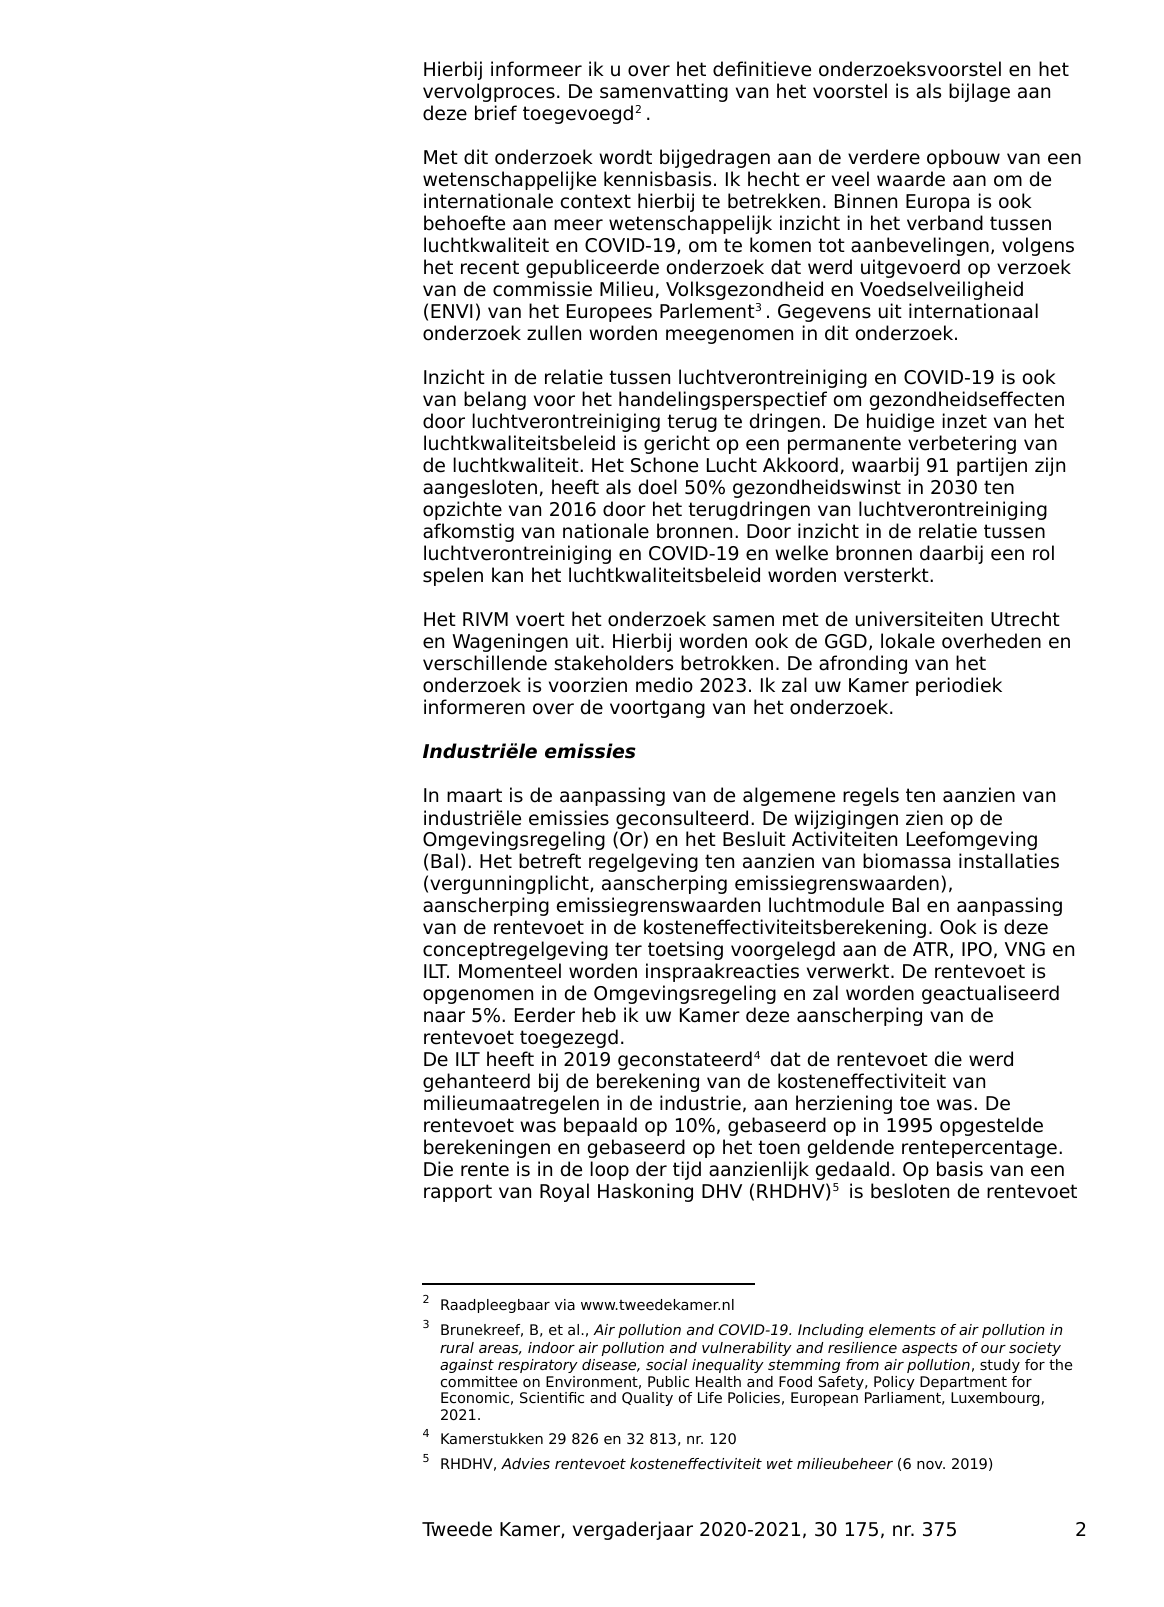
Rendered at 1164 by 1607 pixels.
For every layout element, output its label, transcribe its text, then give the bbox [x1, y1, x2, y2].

text Kamerstukken 29 826 en 32 813, nr. 120 [422, 1427, 1087, 1449]
text RHDHV, Advies rentevoet kosteneffectiviteit wet milieubeheer (6 nov. 2019) [422, 1452, 1087, 1474]
text De ILT heeft in 2019 geconstateerd dat de rentevoet die werd gehanteerd bij de berekening van de kosteneffectiviteit van milieumaatregelen in de industrie, aan herziening toe was. De rentevoet was bepaald op 10%, gebaseerd op in 1995 opgestelde berekeningen en gebaseerd op het toen geldende rentepercentage. Die rente is in de loop der tijd aanzienlijk gedaald. Op basis van een rapport van Royal Haskoning DHV (RHDHV) is besloten de rentevoet [422, 1049, 1087, 1203]
text Brunekreef, B, et al., Air pollution and COVID-19. Including elements of air pollution in rural areas, indoor air pollution and vulnerability and resilience aspects of our society against respiratory disease, social inequality stemming from air pollution, study for the committee on Environment, Public Health and Food Safety, Policy Department for Economic, Scientific and Quality of Life Policies, European Parliament, Luxembourg, 2021. [422, 1318, 1087, 1424]
text Raadpleegbaar via www.tweedekamer.nl [422, 1293, 1087, 1315]
text In maart is de aanpassing van de algemene regels ten aanzien van industriële emissies geconsulteerd. De wijzigingen zien op de Omgevingsregeling (Or) en het Besluit Activiteiten Leefomgeving (Bal). Het betreft regelgeving ten aanzien van biomassa installaties (vergunningplicht, aanscherping emissiegrenswaarden), aanscherping emissiegrenswaarden luchtmodule Bal en aanpassing van de rentevoet in de kosteneffectiviteitsberekening. Ook is deze conceptregelgeving ter toetsing voorgelegd aan de ATR, IPO, VNG en ILT. Momenteel worden inspraakreacties verwerkt. De rentevoet is opgenomen in de Omgevingsregeling en zal worden geactualiseerd naar 5%. Eerder heb ik uw Kamer deze aanscherping van de rentevoet toegezegd. [422, 785, 1087, 1049]
subtitle Industriële emissies [422, 741, 1087, 763]
text Met dit onderzoek wordt bijgedragen aan de verdere opbouw van een wetenschappelijke kennisbasis. Ik hecht er veel waarde aan om de internationale context hierbij te betrekken. Binnen Europa is ook behoefte aan meer wetenschappelijk inzicht in het verband tussen luchtkwaliteit en COVID-19, om te komen tot aanbevelingen, volgens het recent gepubliceerde onderzoek dat werd uitgevoerd op verzoek van de commissie Milieu, Volksgezondheid en Voedselveiligheid (ENVI) van het Europees Parlement. Gegevens uit internationaal onderzoek zullen worden meegenomen in dit onderzoek. [422, 147, 1087, 345]
text Inzicht in de relatie tussen luchtverontreiniging en COVID-19 is ook van belang voor het handelingsperspectief om gezondheidseffecten door luchtverontreiniging terug te dringen. De huidige inzet van het luchtkwaliteitsbeleid is gericht op een permanente verbetering van de luchtkwaliteit. Het Schone Lucht Akkoord, waarbij 91 partijen zijn aangesloten, heeft als doel 50% gezondheidswinst in 2030 ten opzichte van 2016 door het terugdringen van luchtverontreiniging afkomstig van nationale bronnen. Door inzicht in de relatie tussen luchtverontreiniging en COVID-19 en welke bronnen daarbij een rol spelen kan het luchtkwaliteitsbeleid worden versterkt. [422, 367, 1087, 587]
text Het RIVM voert het onderzoek samen met de universiteiten Utrecht en Wageningen uit. Hierbij worden ook de GGD, lokale overheden en verschillende stakeholders betrokken. De afronding van het onderzoek is voorzien medio 2023. Ik zal uw Kamer periodiek informeren over de voortgang van het onderzoek. [422, 609, 1087, 719]
text Hierbij informeer ik u over het definitieve onderzoeksvoorstel en het vervolgproces. De samenvatting van het voorstel is als bijlage aan deze brief toegevoegd. [422, 59, 1087, 125]
